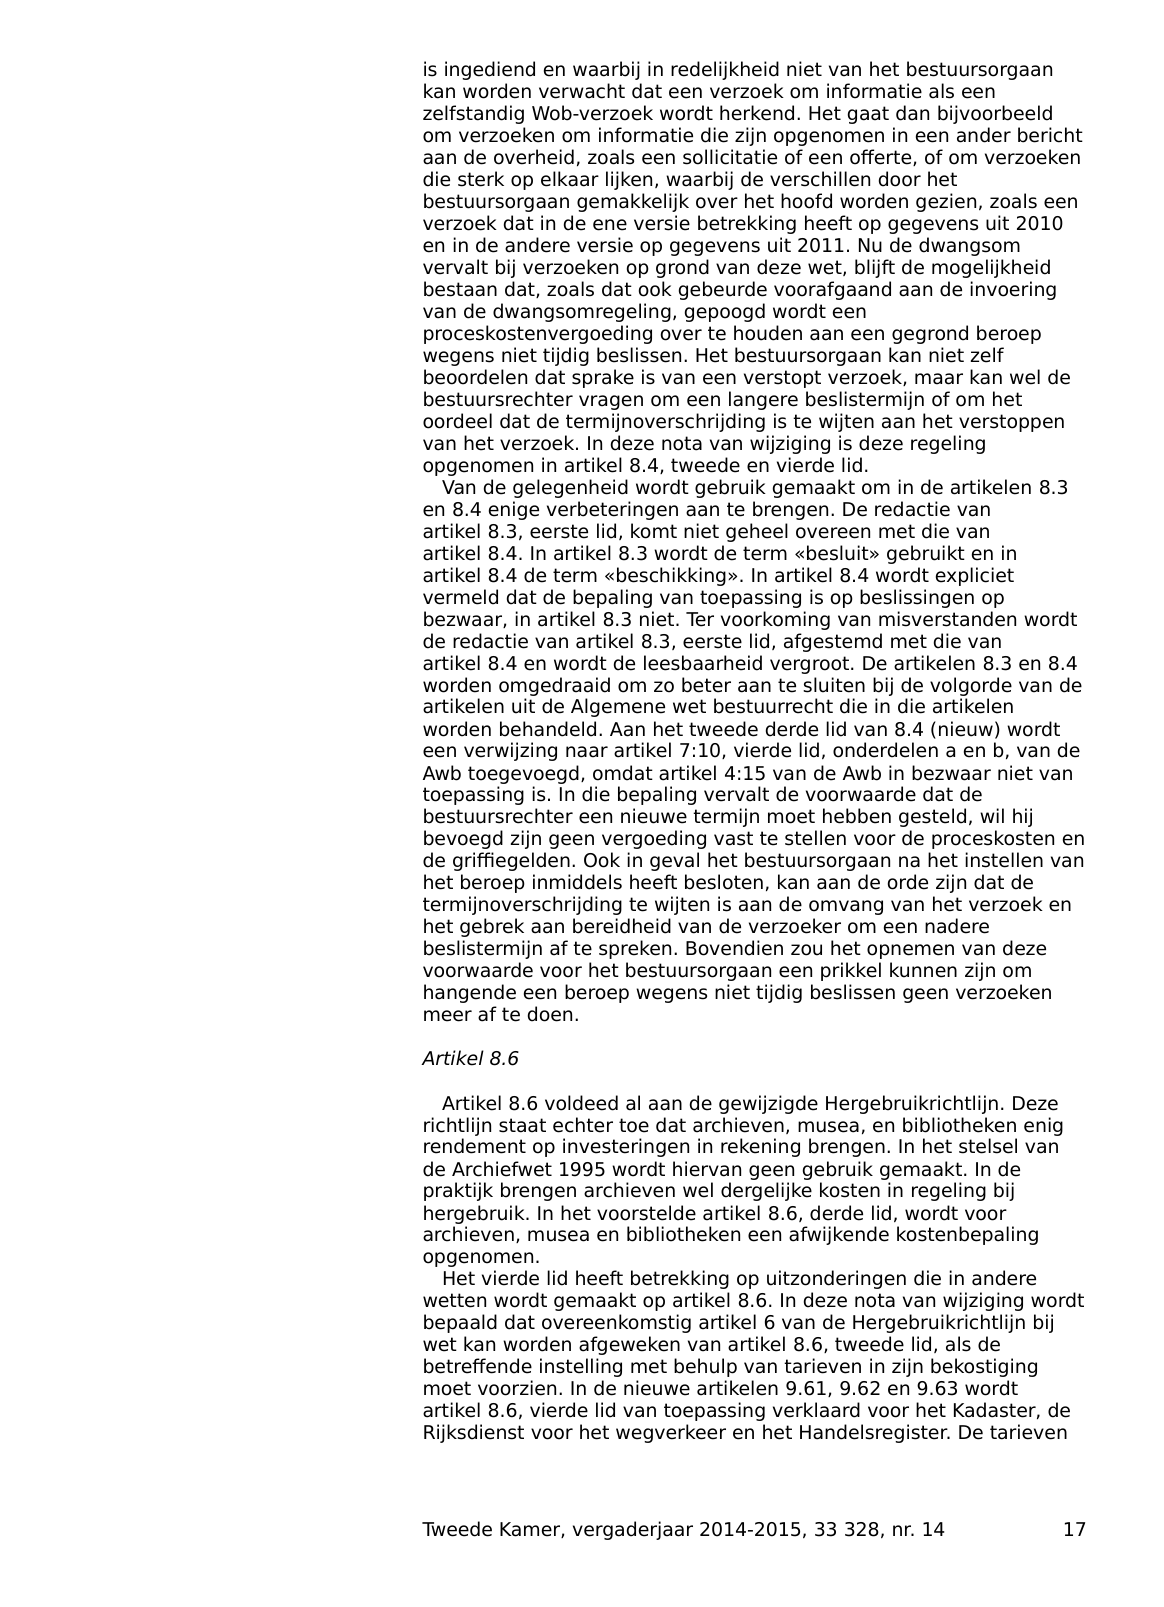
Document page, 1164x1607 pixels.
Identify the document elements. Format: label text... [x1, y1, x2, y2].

text Het vierde lid heeft betrekking op uitzonderingen die in andere wetten wordt gemaakt op artikel 8.6. In deze nota van wijziging wordt bepaald dat overeenkomstig artikel 6 van de Hergebruikrichtlijn bij wet kan worden afgeweken van artikel 8.6, tweede lid, als de betreffende instelling met behulp van tarieven in zijn bekostiging moet voorzien. In de nieuwe artikelen 9.61, 9.62 en 9.63 wordt artikel 8.6, vierde lid van toepassing verklaard voor het Kadaster, de Rijksdienst voor het wegverkeer en het Handelsregister. De tarieven [422, 1268, 1087, 1444]
text Van de gelegenheid wordt gebruik gemaakt om in de artikelen 8.3 en 8.4 enige verbeteringen aan te brengen. De redactie van artikel 8.3, eerste lid, komt niet geheel overeen met die van artikel 8.4. In artikel 8.3 wordt de term «besluit» gebruikt en in artikel 8.4 de term «beschikking». In artikel 8.4 wordt expliciet vermeld dat de bepaling van toepassing is op beslissingen op bezwaar, in artikel 8.3 niet. Ter voorkoming van misverstanden wordt de redactie van artikel 8.3, eerste lid, afgestemd met die van artikel 8.4 en wordt de leesbaarheid vergroot. De artikelen 8.3 en 8.4 worden omgedraaid om zo beter aan te sluiten bij de volgorde van de artikelen uit de Algemene wet bestuurrecht die in die artikelen worden behandeld. Aan het tweede derde lid van 8.4 (nieuw) wordt een verwijzing naar artikel 7:10, vierde lid, onderdelen a en b, van de Awb toegevoegd, omdat artikel 4:15 van de Awb in bezwaar niet van toepassing is. In die bepaling vervalt de voorwaarde dat de bestuursrechter een nieuwe termijn moet hebben gesteld, wil hij bevoegd zijn geen vergoeding vast te stellen voor de proceskosten en de griffiegelden. Ook in geval het bestuursorgaan na het instellen van het beroep inmiddels heeft besloten, kan aan de orde zijn dat de termijnoverschrijding te wijten is aan de omvang van het verzoek en het gebrek aan bereidheid van de verzoeker om een nadere beslistermijn af te spreken. Bovendien zou het opnemen van deze voorwaarde voor het bestuursorgaan een prikkel kunnen zijn om hangende een beroep wegens niet tijdig beslissen geen verzoeken meer af te doen. [422, 477, 1087, 1026]
text Artikel 8.6 voldeed al aan de gewijzigde Hergebruikrichtlijn. Deze richtlijn staat echter toe dat archieven, musea, en bibliotheken enig rendement op investeringen in rekening brengen. In het stelsel van de Archiefwet 1995 wordt hiervan geen gebruik gemaakt. In de praktijk brengen archieven wel dergelijke kosten in regeling bij hergebruik. In het voorstelde artikel 8.6, derde lid, wordt voor archieven, musea en bibliotheken een afwijkende kostenbepaling opgenomen. [422, 1092, 1087, 1268]
subtitle Artikel 8.6 [422, 1048, 1087, 1070]
text is ingediend en waarbij in redelijkheid niet van het bestuursorgaan kan worden verwacht dat een verzoek om informatie als een zelfstandig Wob-verzoek wordt herkend. Het gaat dan bijvoorbeeld om verzoeken om informatie die zijn opgenomen in een ander bericht aan de overheid, zoals een sollicitatie of een offerte, of om verzoeken die sterk op elkaar lijken, waarbij de verschillen door het bestuursorgaan gemakkelijk over het hoofd worden gezien, zoals een verzoek dat in de ene versie betrekking heeft op gegevens uit 2010 en in de andere versie op gegevens uit 2011. Nu de dwangsom vervalt bij verzoeken op grond van deze wet, blijft de mogelijkheid bestaan dat, zoals dat ook gebeurde voorafgaand aan de invoering van de dwangsomregeling, gepoogd wordt een proceskostenvergoeding over te houden aan een gegrond beroep wegens niet tijdig beslissen. Het bestuursorgaan kan niet zelf beoordelen dat sprake is van een verstopt verzoek, maar kan wel de bestuursrechter vragen om een langere beslistermijn of om het oordeel dat de termijnoverschrijding is te wijten aan het verstoppen van het verzoek. In deze nota van wijziging is deze regeling opgenomen in artikel 8.4, tweede en vierde lid. [422, 59, 1087, 477]
